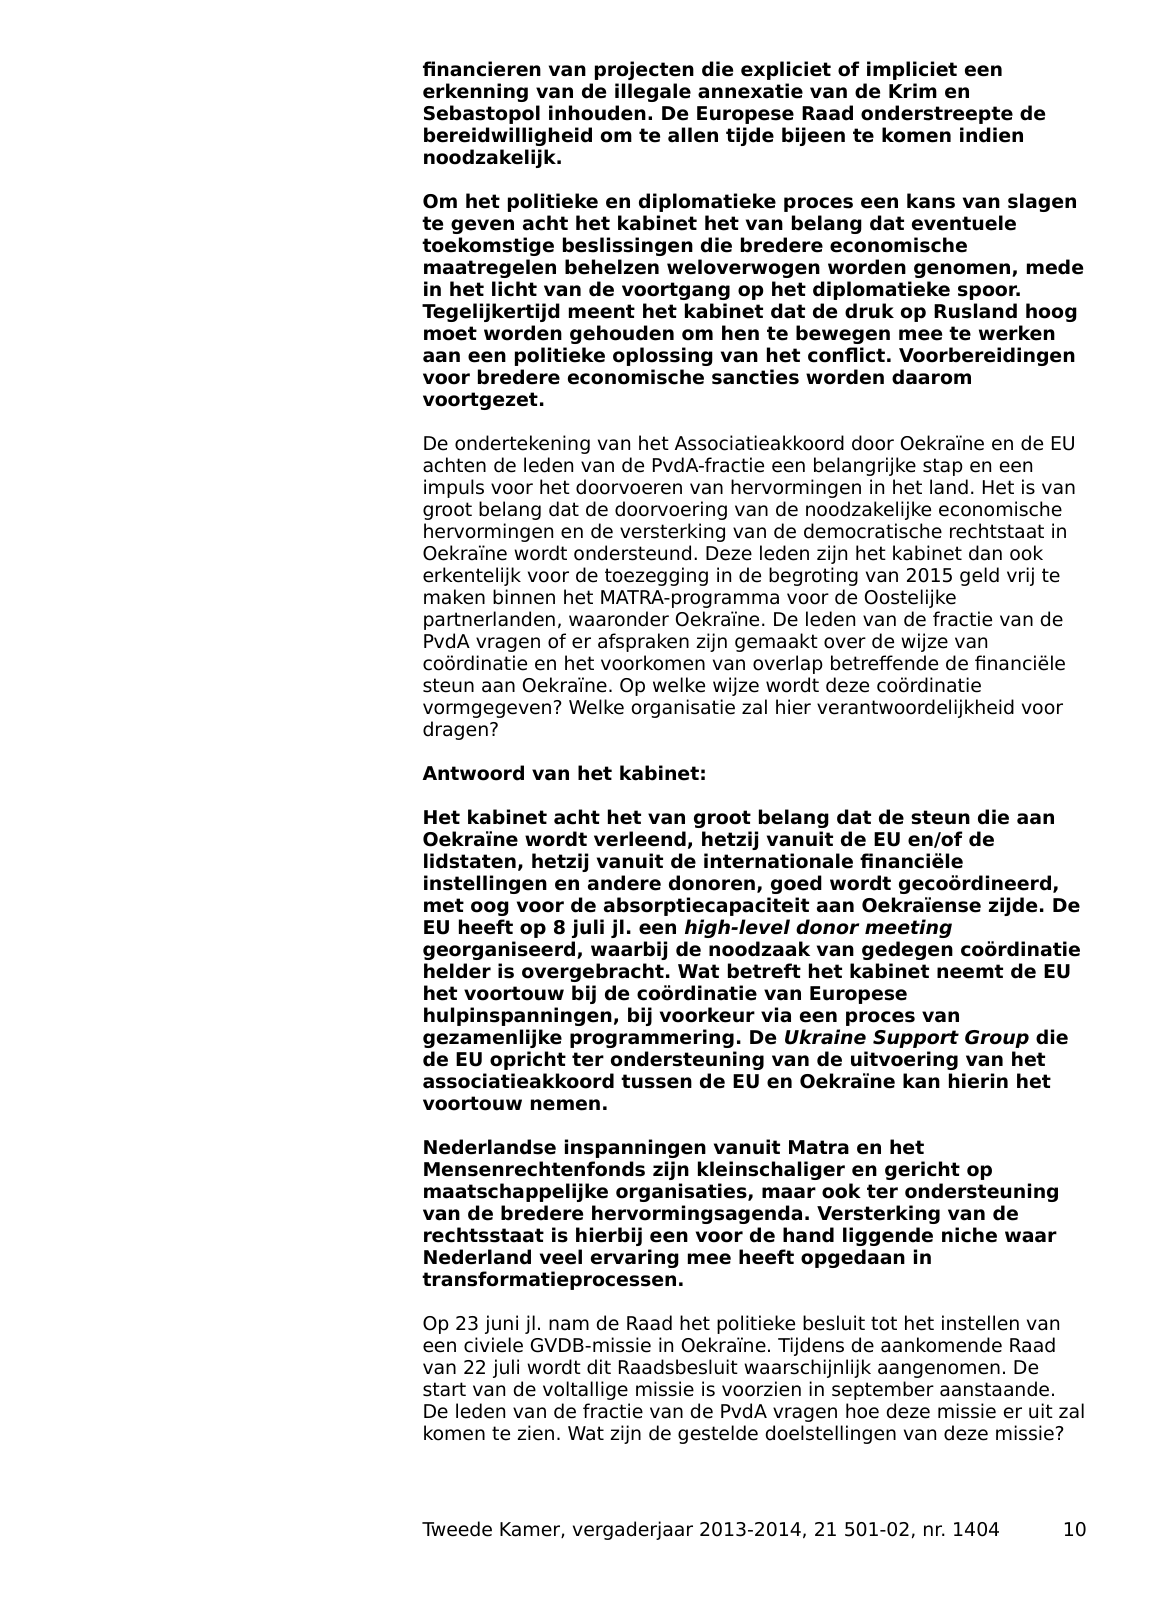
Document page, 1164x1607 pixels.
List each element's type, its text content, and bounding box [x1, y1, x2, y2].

text De ondertekening van het Associatieakkoord door Oekraïne en de EU achten de leden van de PvdA-fractie een belangrijke stap en een impuls voor het doorvoeren van hervormingen in het land. Het is van groot belang dat de doorvoering van de noodzakelijke economische hervormingen en de versterking van de democratische rechtstaat in Oekraïne wordt ondersteund. Deze leden zijn het kabinet dan ook erkentelijk voor de toezegging in de begroting van 2015 geld vrij te maken binnen het MATRA-programma voor de Oostelijke partnerlanden, waaronder Oekraïne. De leden van de fractie van de PvdA vragen of er afspraken zijn gemaakt over de wijze van coördinatie en het voorkomen van overlap betreffende de financiële steun aan Oekraïne. Op welke wijze wordt deze coördinatie vormgegeven? Welke organisatie zal hier verantwoordelijkheid voor dragen? [422, 433, 1087, 741]
text Het kabinet acht het van groot belang dat de steun die aan Oekraïne wordt verleend, hetzij vanuit de EU en/of de lidstaten, hetzij vanuit de internationale financiële instellingen en andere donoren, goed wordt gecoördineerd, met oog voor de absorptiecapaciteit aan Oekraïense zijde. De EU heeft op 8 juli jl. een high-level donor meeting georganiseerd, waarbij de noodzaak van gedegen coördinatie helder is overgebracht. Wat betreft het kabinet neemt de EU het voortouw bij de coördinatie van Europese hulpinspanningen, bij voorkeur via een proces van gezamenlijke programmering. De Ukraine Support Group die de EU opricht ter ondersteuning van de uitvoering van het associatieakkoord tussen de EU en Oekraïne kan hierin het voortouw nemen. [422, 807, 1087, 1115]
text financieren van projecten die expliciet of impliciet een erkenning van de illegale annexatie van de Krim en Sebastopol inhouden. De Europese Raad onderstreepte de bereidwilligheid om te allen tijde bijeen te komen indien noodzakelijk. [422, 59, 1087, 169]
text Nederlandse inspanningen vanuit Matra en het Mensenrechtenfonds zijn kleinschaliger en gericht op maatschappelijke organisaties, maar ook ter ondersteuning van de bredere hervormingsagenda. Versterking van de rechtsstaat is hierbij een voor de hand liggende niche waar Nederland veel ervaring mee heeft opgedaan in transformatieprocessen. [422, 1137, 1087, 1291]
text Op 23 juni jl. nam de Raad het politieke besluit tot het instellen van een civiele GVDB-missie in Oekraïne. Tijdens de aankomende Raad van 22 juli wordt dit Raadsbesluit waarschijnlijk aangenomen. De start van de voltallige missie is voorzien in september aanstaande. De leden van de fractie van de PvdA vragen hoe deze missie er uit zal komen te zien. Wat zijn de gestelde doelstellingen van deze missie? [422, 1313, 1087, 1445]
text Om het politieke en diplomatieke proces een kans van slagen te geven acht het kabinet het van belang dat eventuele toekomstige beslissingen die bredere economische maatregelen behelzen weloverwogen worden genomen, mede in het licht van de voortgang op het diplomatieke spoor. Tegelijkertijd meent het kabinet dat de druk op Rusland hoog moet worden gehouden om hen te bewegen mee te werken aan een politieke oplossing van het conflict. Voorbereidingen voor bredere economische sancties worden daarom voortgezet. [422, 191, 1087, 411]
subtitle Antwoord van het kabinet: [422, 763, 1087, 785]
